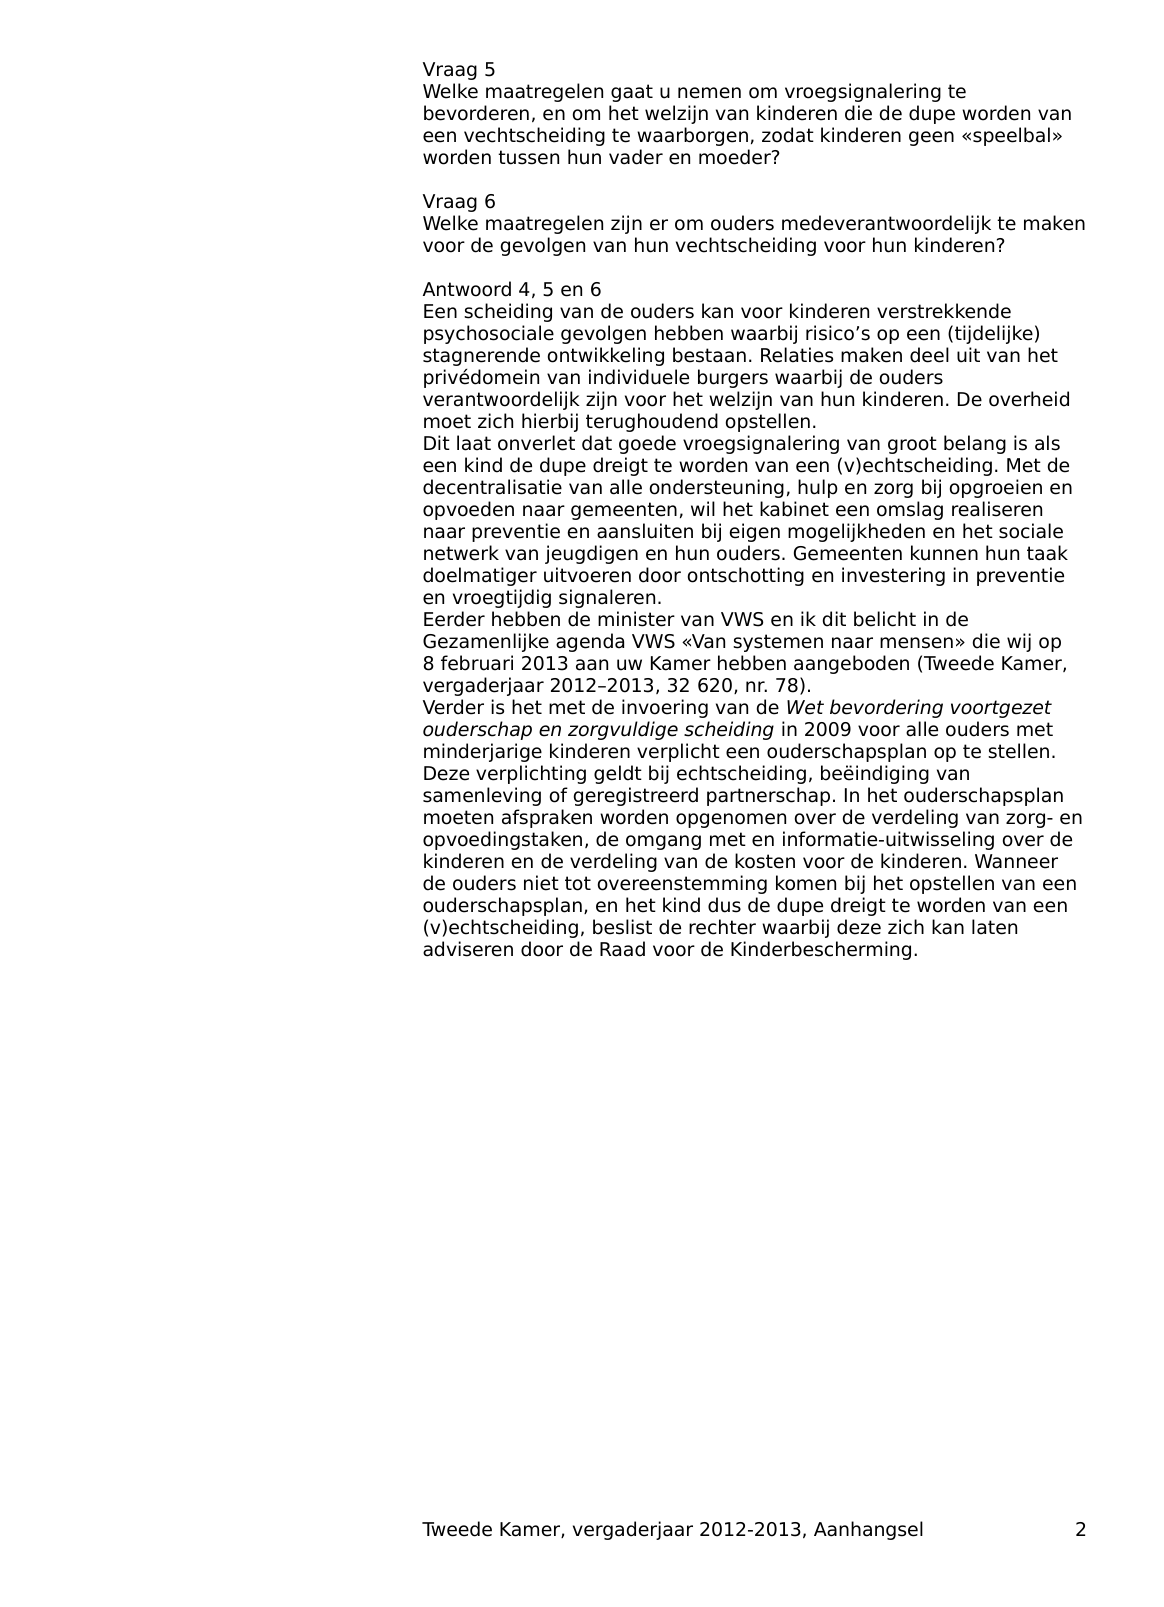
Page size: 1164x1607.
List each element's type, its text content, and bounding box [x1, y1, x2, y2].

text Welke maatregelen gaat u nemen om vroegsignalering te bevorderen, en om het welzijn van kinderen die de dupe worden van een vechtscheiding te waarborgen, zodat kinderen geen «speelbal» worden tussen hun vader en moeder? [422, 81, 1087, 169]
text Eerder hebben de minister van VWS en ik dit belicht in de Gezamenlijke agenda VWS «Van systemen naar mensen» die wij op 8 februari 2013 aan uw Kamer hebben aangeboden (Tweede Kamer, vergaderjaar 2012–2013, 32 620, nr. 78). [422, 609, 1087, 697]
text Welke maatregelen zijn er om ouders medeverantwoordelijk te maken voor de gevolgen van hun vechtscheiding voor hun kinderen? [422, 213, 1087, 257]
text Vraag 6 [422, 191, 1087, 213]
text Vraag 5 [422, 59, 1087, 81]
text Een scheiding van de ouders kan voor kinderen verstrekkende psychosociale gevolgen hebben waarbij risico’s op een (tijdelijke) stagnerende ontwikkeling bestaan. Relaties maken deel uit van het privédomein van individuele burgers waarbij de ouders verantwoordelijk zijn voor het welzijn van hun kinderen. De overheid moet zich hierbij terughoudend opstellen. [422, 301, 1087, 433]
text Verder is het met de invoering van de Wet bevordering voortgezet ouderschap en zorgvuldige scheiding in 2009 voor alle ouders met minderjarige kinderen verplicht een ouderschapsplan op te stellen. Deze verplichting geldt bij echtscheiding, beëindiging van samenleving of geregistreerd partnerschap. In het ouderschapsplan moeten afspraken worden opgenomen over de verdeling van zorg- en opvoedingstaken, de omgang met en informatie-uitwisseling over de kinderen en de verdeling van de kosten voor de kinderen. Wanneer de ouders niet tot overeenstemming komen bij het opstellen van een ouderschapsplan, en het kind dus de dupe dreigt te worden van een (v)echtscheiding, beslist de rechter waarbij deze zich kan laten adviseren door de Raad voor de Kinderbescherming. [422, 697, 1087, 961]
text Dit laat onverlet dat goede vroegsignalering van groot belang is als een kind de dupe dreigt te worden van een (v)echtscheiding. Met de decentralisatie van alle ondersteuning, hulp en zorg bij opgroeien en opvoeden naar gemeenten, wil het kabinet een omslag realiseren naar preventie en aansluiten bij eigen mogelijkheden en het sociale netwerk van jeugdigen en hun ouders. Gemeenten kunnen hun taak doelmatiger uitvoeren door ontschotting en investering in preventie en vroegtijdig signaleren. [422, 433, 1087, 609]
text Antwoord 4, 5 en 6 [422, 279, 1087, 301]
